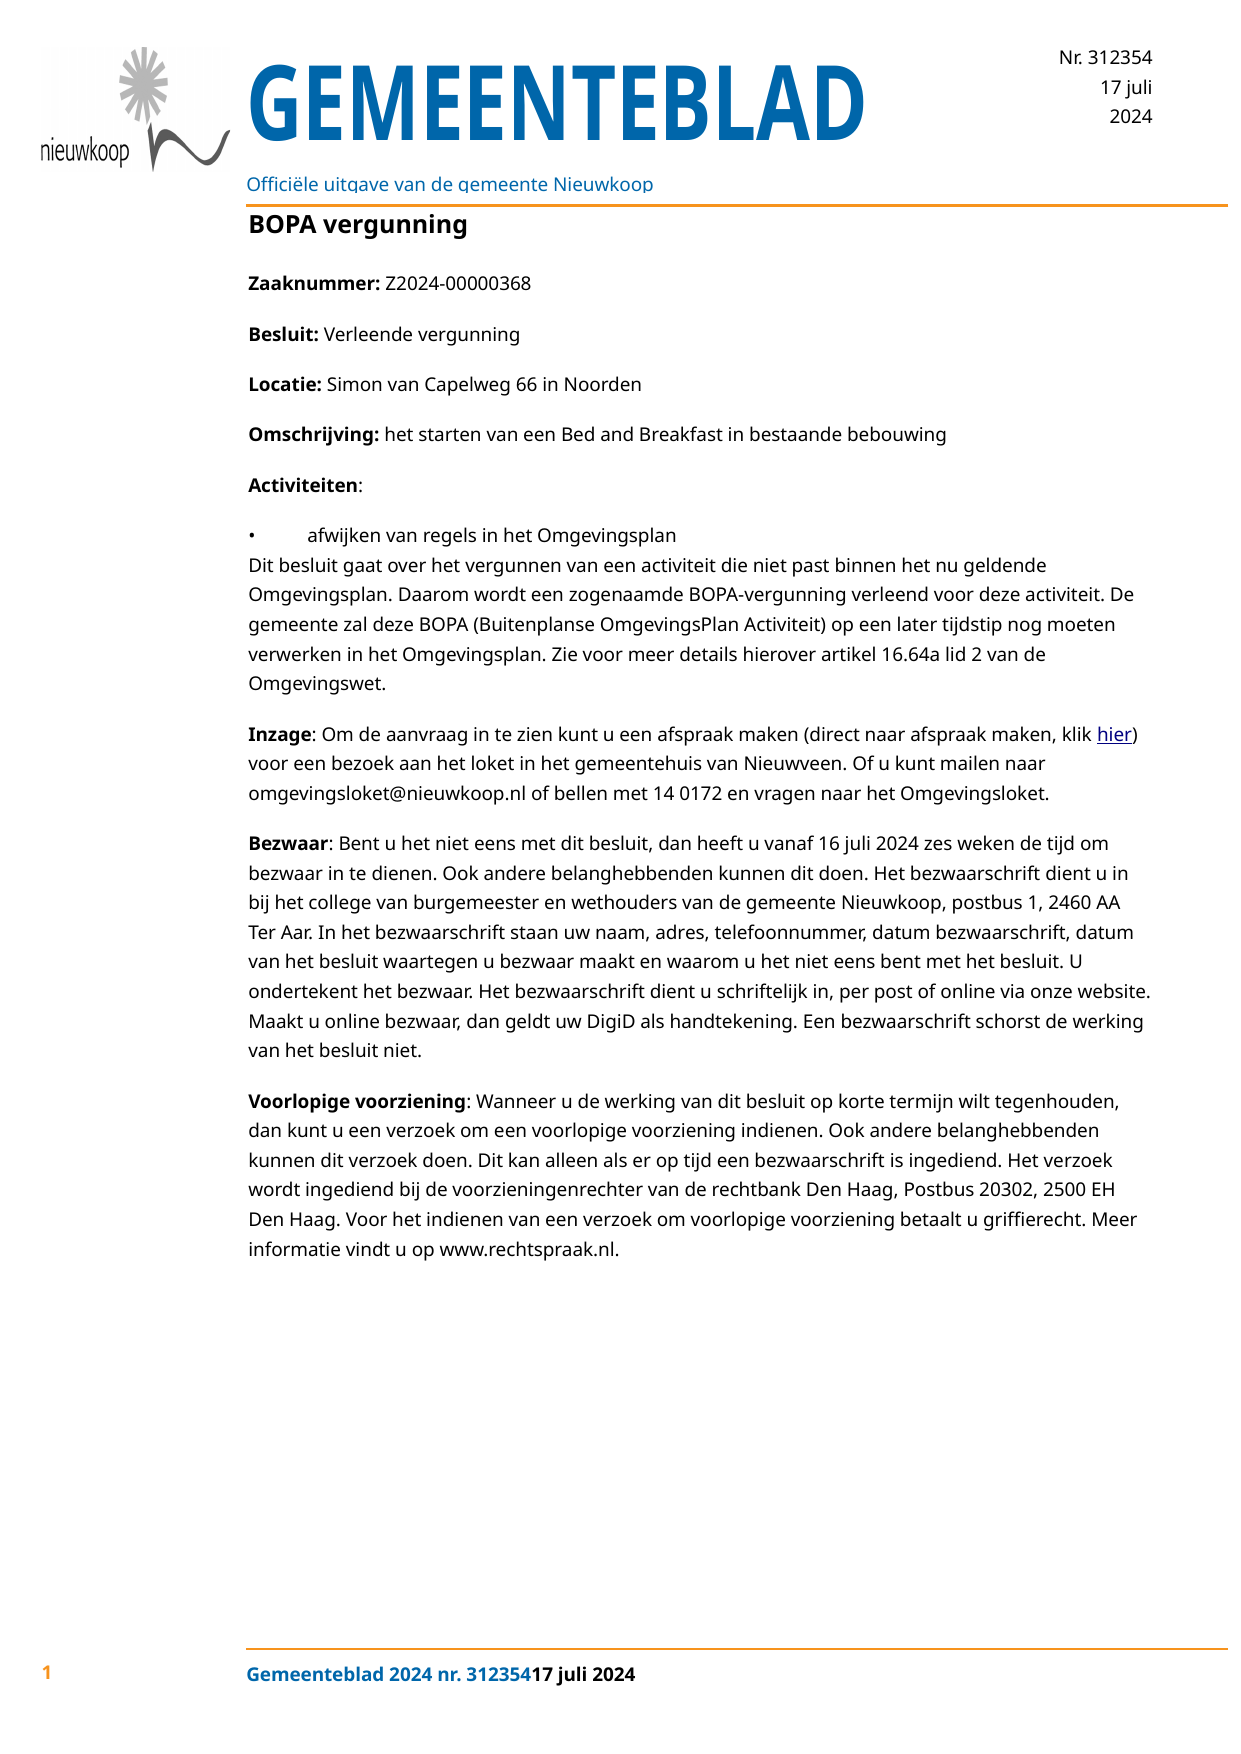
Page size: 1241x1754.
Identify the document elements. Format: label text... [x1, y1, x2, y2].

text BOPA vergunning [248, 207, 1152, 241]
text Dit besluit gaat over het vergunnen van een activiteit die niet past binnen het nu geldende Omgevingsplan. Daarom wordt een zogenaamde BOPA-vergunning verleend voor deze activiteit. De gemeente zal deze BOPA (Buitenplanse OmgevingsPlan Activiteit) op een later tijdstip nog moeten verwerken in het Omgevingsplan. Zie voor meer details hierover artikel 16.64a lid 2 van de Omgevingswet. [248, 552, 1152, 696]
text Locatie: Simon van Capelweg 66 in Noorden [248, 371, 1152, 397]
list afwijken van regels in het Omgevingsplan [248, 522, 1152, 548]
text Besluit: Verleende vergunning [248, 321, 1152, 346]
text Omschrijving: het starten van een Bed and Breakfast in bestaande bebouwing [248, 422, 1152, 447]
text Inzage: Om de aanvraag in te zien kunt u een afspraak maken (direct naar afspraak maken, klik hier) voor een bezoek aan het loket in het gemeentehuis van Nieuwveen. Of u kunt mailen naar omgevingsloket@nieuwkoop.nl of bellen met 14 0172 en vragen naar het Omgevingsloket. [248, 721, 1152, 806]
text Bezwaar: Bent u het niet eens met dit besluit, dan heeft u vanaf 16 juli 2024 zes weken de tijd om bezwaar in te dienen. Ook andere belanghebbenden kunnen dit doen. Het bezwaarschrift dient u in bij het college van burgemeester en wethouders van de gemeente Nieuwkoop, postbus 1, 2460 AA Ter Aar. In het bezwaarschrift staan uw naam, adres, telefoonnummer, datum bezwaarschrift, datum van het besluit waartegen u bezwaar maakt en waarom u het niet eens bent met het besluit. U ondertekent het bezwaar. Het bezwaarschrift dient u schriftelijk in, per post of online via onze website. Maakt u online bezwaar, dan geldt uw DigiD als handtekening. Een bezwaarschrift schorst de werking van het besluit niet. [248, 830, 1152, 1063]
text Voorlopige voorziening: Wanneer u de werking van dit besluit op korte termijn wilt tegenhouden, dan kunt u een verzoek om een voorlopige voorziening indienen. Ook andere belanghebbenden kunnen dit verzoek doen. Dit kan alleen als er op tijd een bezwaarschrift is ingediend. Het verzoek wordt ingediend bij de voorzieningenrechter van de rechtbank Den Haag, Postbus 20302, 2500 EH Den Haag. Voor het indienen van een verzoek om voorlopige voorziening betaalt u griffierecht. Meer informatie vindt u op www.rechtspraak.nl. [248, 1088, 1152, 1261]
picture [41, 47, 231, 172]
text Zaaknummer: Z2024-00000368 [248, 270, 1152, 296]
text Activiteiten: [248, 472, 1152, 498]
